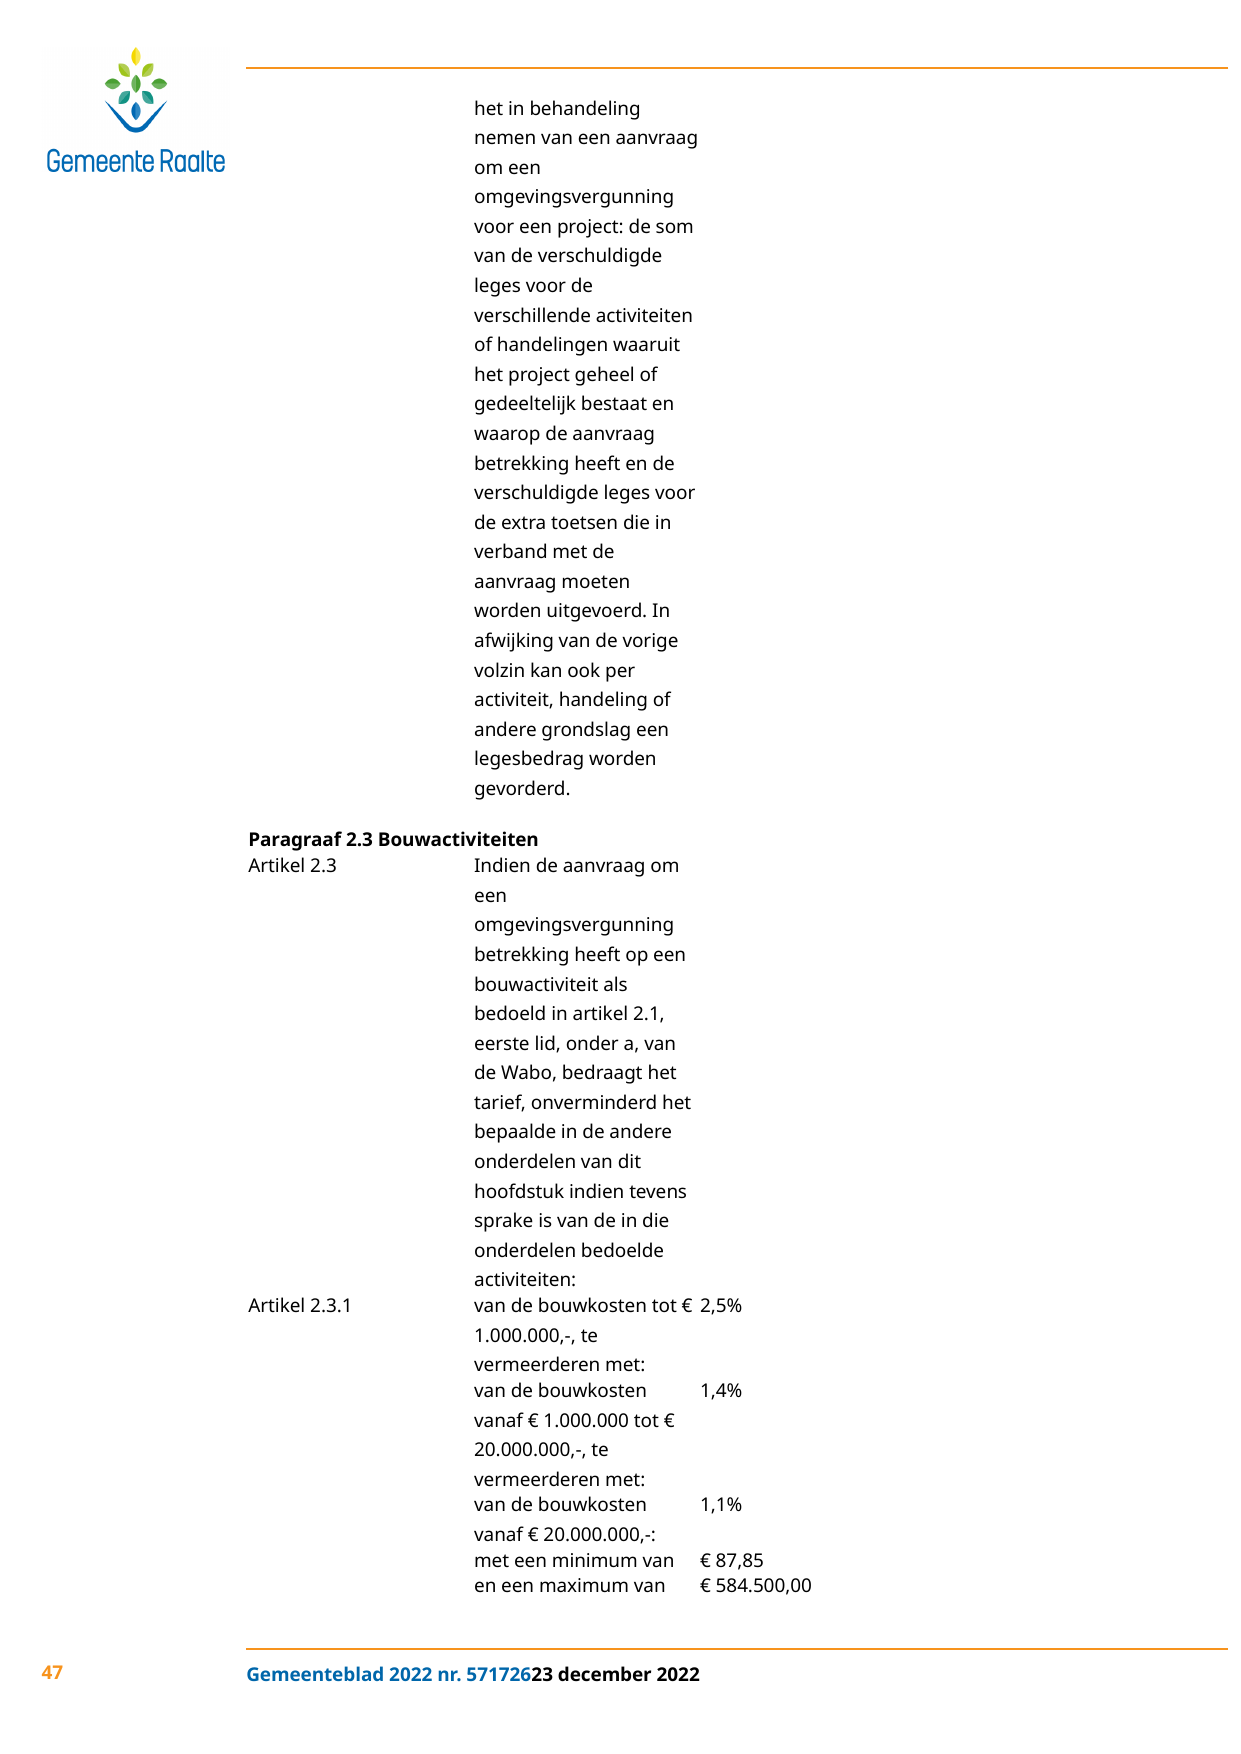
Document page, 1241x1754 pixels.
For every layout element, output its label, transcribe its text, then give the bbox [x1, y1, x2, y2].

table_cell van de bouwkosten vanaf € 20.000.000,-: [474, 1492, 700, 1547]
table_cell met een minimum van [474, 1547, 700, 1573]
table_cell [248, 95, 474, 801]
table_cell € 584.500,00 [700, 1573, 926, 1598]
table_cell van de bouwkosten vanaf € 1.000.000 tot € 20.000.000,-, te vermeerderen met: [474, 1377, 700, 1492]
table_cell [248, 1573, 474, 1598]
table_cell [700, 827, 926, 852]
table_cell [700, 853, 926, 1292]
table_cell Artikel 2.3 [248, 853, 474, 1292]
table_cell [700, 95, 926, 801]
table_cell [248, 1492, 474, 1547]
table_cell Artikel 2.3.1 [248, 1292, 474, 1377]
picture [41, 47, 231, 172]
table_cell [700, 801, 926, 827]
table_cell [248, 1547, 474, 1573]
table_cell Paragraaf 2.3 Bouwactiviteiten [248, 827, 700, 852]
table_cell en een maximum van [474, 1573, 700, 1598]
table_cell het in behandeling nemen van een aanvraag om een omgevingsvergunning voor een project: de som van de verschuldigde leges voor de verschillende activiteiten of handelingen waaruit het project geheel of gedeeltelijk bestaat en waarop de aanvraag betrekking heeft en de verschuldigde leges voor de extra toetsen die in verband met de aanvraag moeten worden uitgevoerd. In afwijking van de vorige volzin kan ook per activiteit, handeling of andere grondslag een legesbedrag worden gevorderd. [474, 95, 700, 801]
table_cell 1,4% [700, 1377, 926, 1492]
table_cell van de bouwkosten tot € 1.000.000,-, te vermeerderen met: [474, 1292, 700, 1377]
table_cell [248, 1377, 474, 1492]
table_cell [474, 801, 700, 827]
table_cell € 87,85 [700, 1547, 926, 1573]
table_cell 1,1% [700, 1492, 926, 1547]
table_cell 2,5% [700, 1292, 926, 1377]
table_cell Indien de aanvraag om een omgevingsvergunning betrekking heeft op een bouwactiviteit als bedoeld in artikel 2.1, eerste lid, onder a, van de Wabo, bedraagt het tarief, onverminderd het bepaalde in de andere onderdelen van dit hoofdstuk indien tevens sprake is van de in die onderdelen bedoelde activiteiten: [474, 853, 700, 1292]
table_cell [248, 801, 474, 827]
